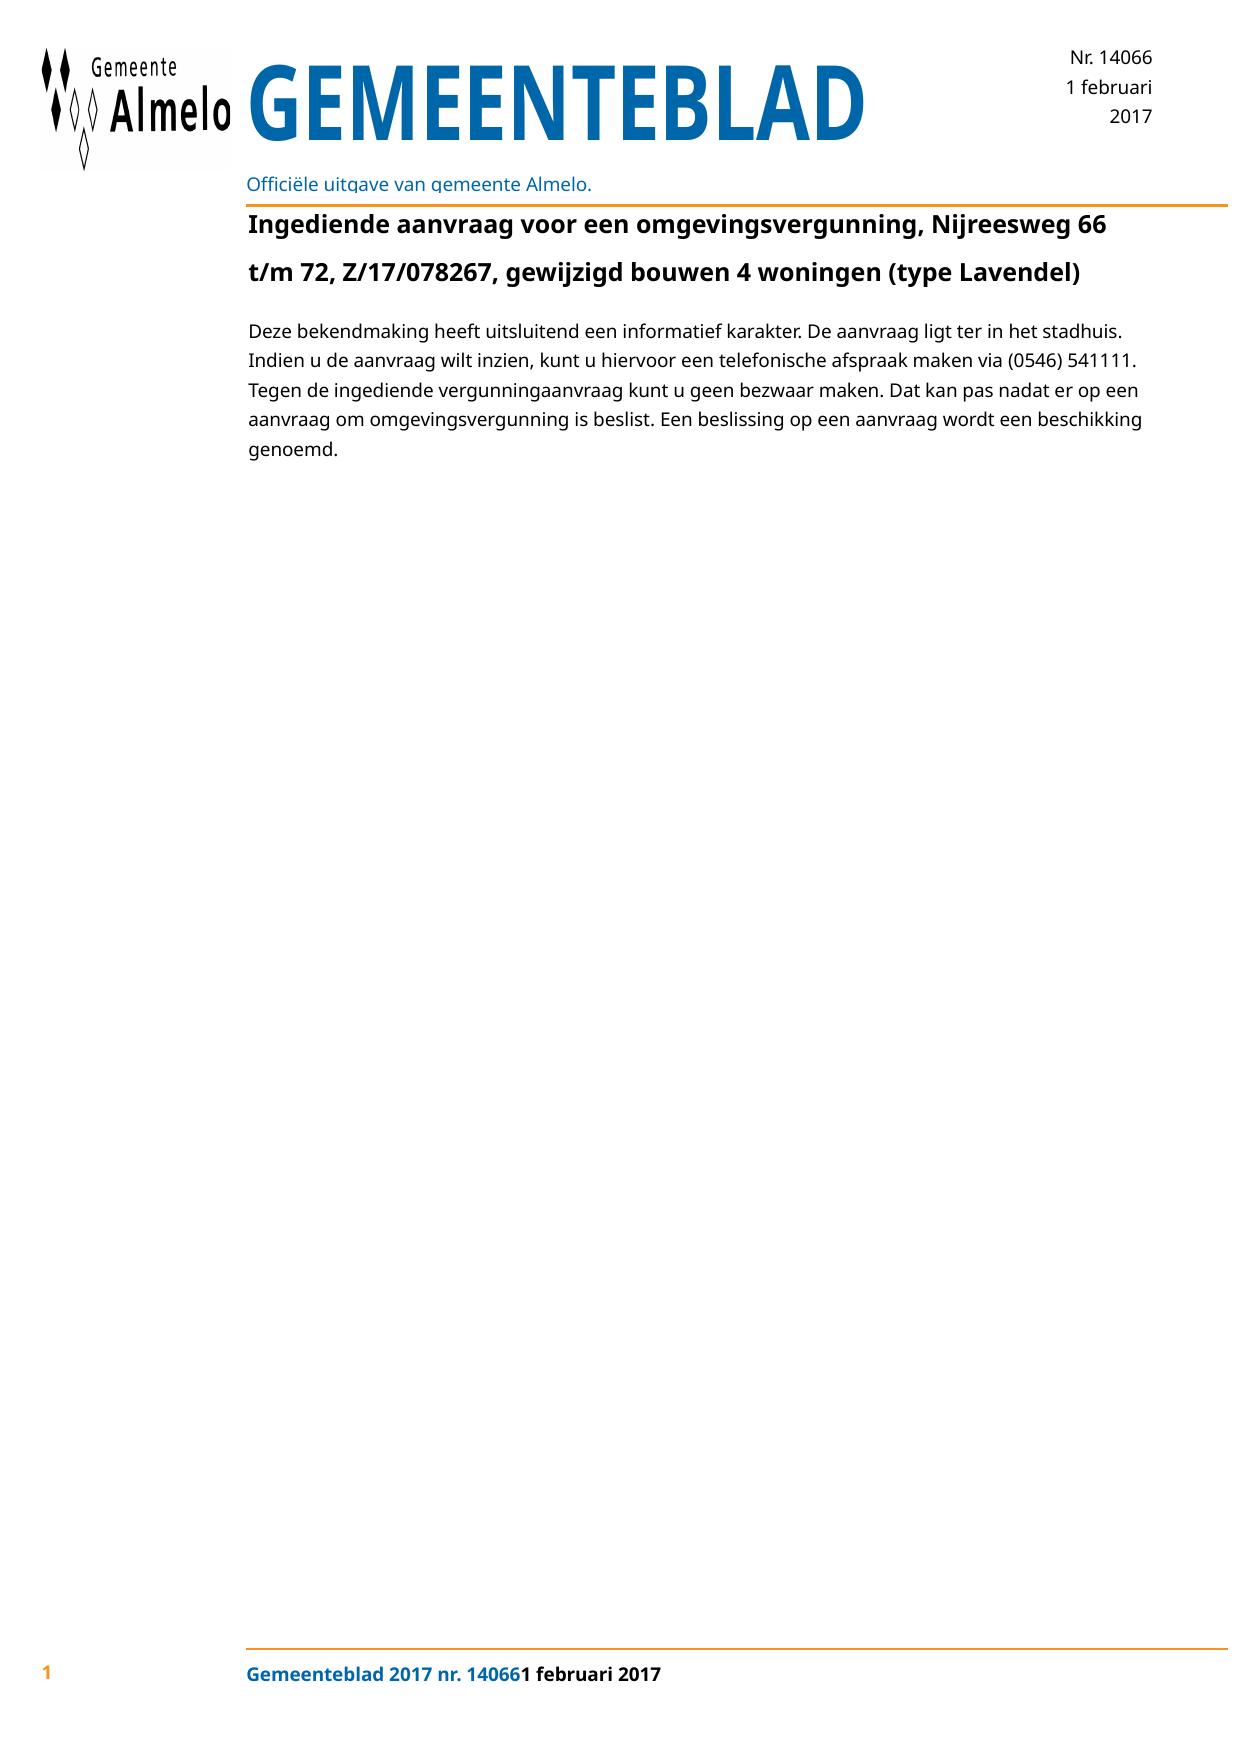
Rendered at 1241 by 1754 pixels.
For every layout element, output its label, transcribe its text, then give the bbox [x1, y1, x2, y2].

picture [41, 47, 231, 172]
text Ingediende aanvraag voor een omgevingsvergunning, Nijreesweg 66 t/m 72, Z/17/078267, gewijzigd bouwen 4 woningen (type Lavendel) [248, 207, 1152, 288]
text Deze bekendmaking heeft uitsluitend een informatief karakter. De aanvraag ligt ter in het stadhuis. Indien u de aanvraag wilt inzien, kunt u hiervoor een telefonische afspraak maken via (0546) 541111. Tegen de ingediende vergunningaanvraag kunt u geen bezwaar maken. Dat kan pas nadat er op een aanvraag om omgevingsvergunning is beslist. Een beslissing op een aanvraag wordt een beschikking genoemd. [248, 318, 1152, 462]
